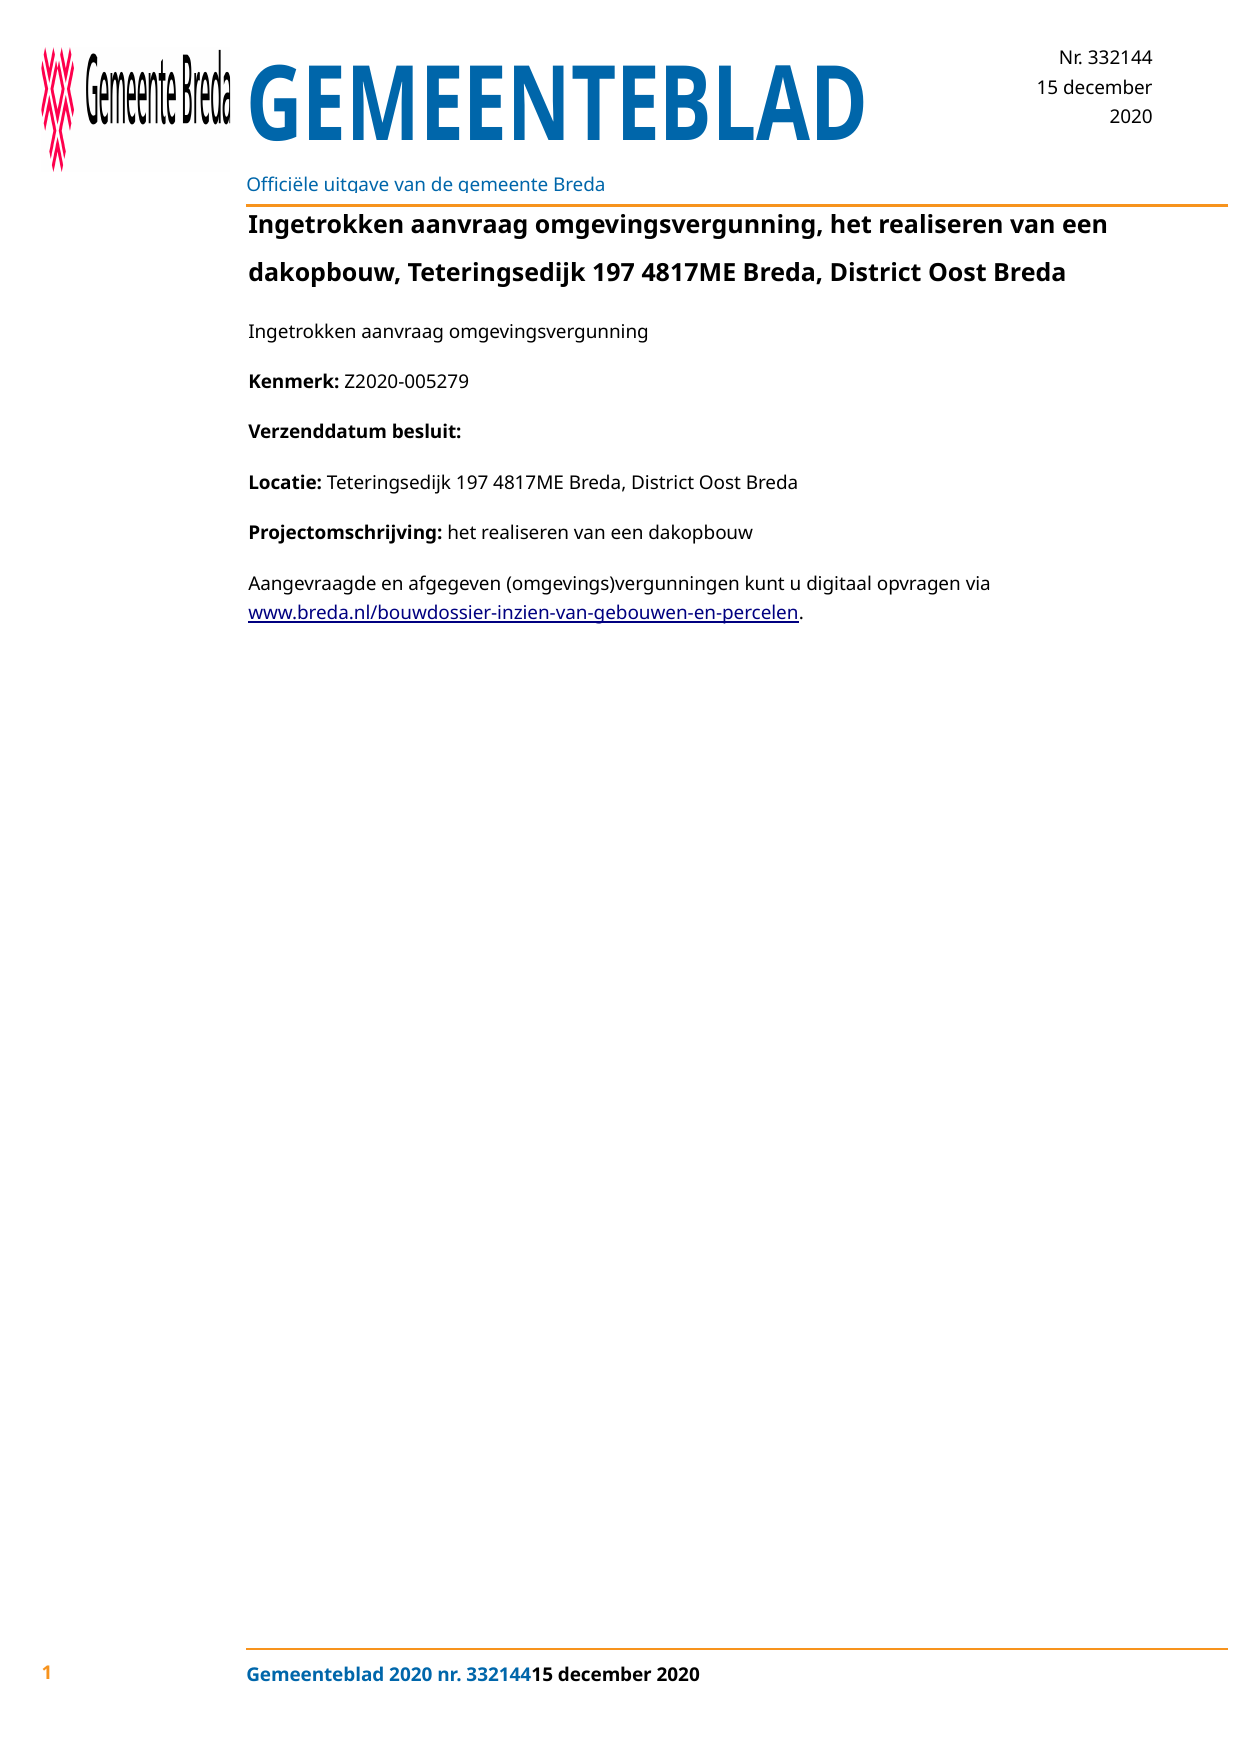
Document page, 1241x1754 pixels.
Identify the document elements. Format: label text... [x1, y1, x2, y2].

text Verzenddatum besluit: [248, 419, 1152, 444]
text Projectomschrijving: het realiseren van een dakopbouw [248, 519, 1152, 545]
text Kenmerk: Z2020-005279 [248, 368, 1152, 394]
text Ingetrokken aanvraag omgevingsvergunning [248, 318, 1152, 344]
text Locatie: Teteringsedijk 197 4817ME Breda, District Oost Breda [248, 469, 1152, 495]
picture [41, 47, 231, 172]
text Aangevraagde en afgegeven (omgevings)vergunningen kunt u digitaal opvragen via www.breda.nl/bouwdossier-inzien-van-gebouwen-en-percelen. [248, 570, 1152, 625]
text Ingetrokken aanvraag omgevingsvergunning, het realiseren van een dakopbouw, Teteringsedijk 197 4817ME Breda, District Oost Breda [248, 207, 1152, 288]
